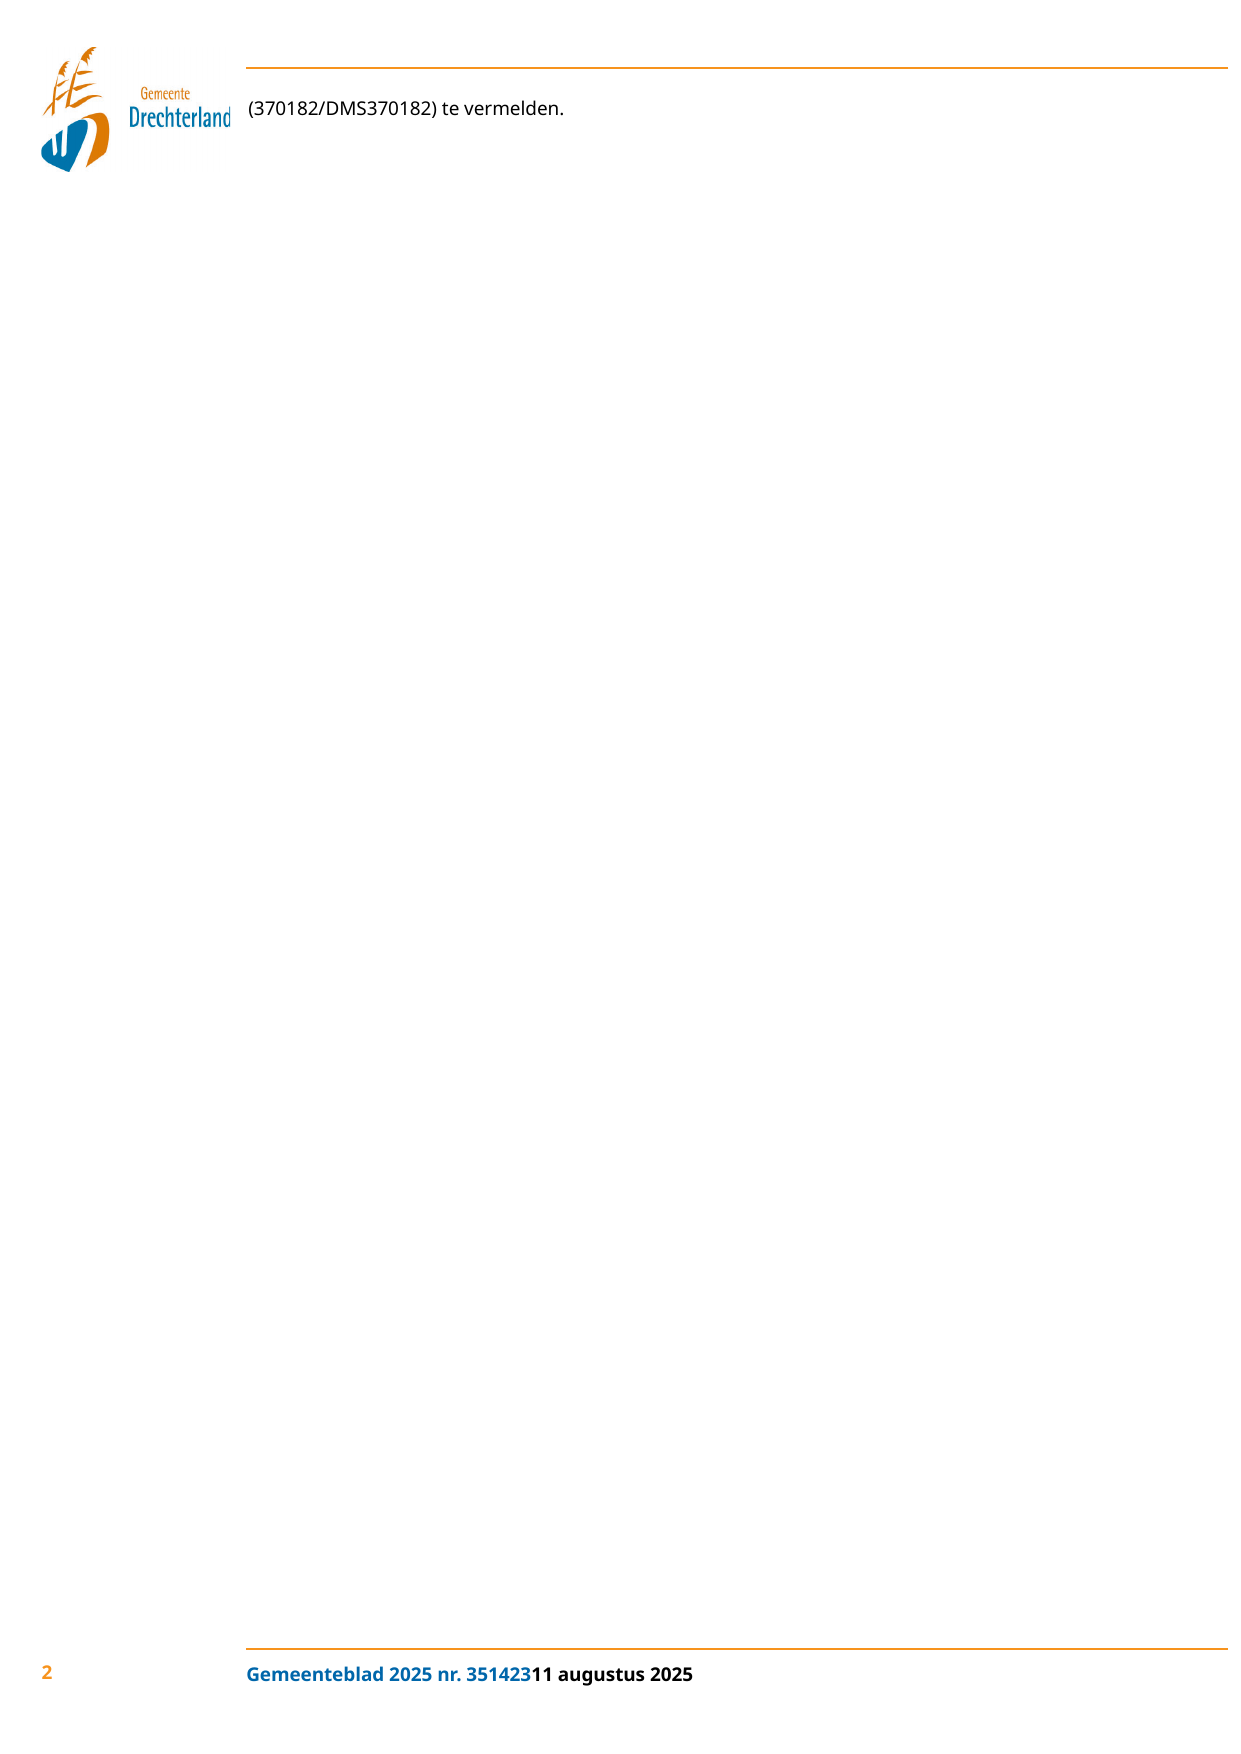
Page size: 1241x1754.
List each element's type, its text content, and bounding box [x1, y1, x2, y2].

picture [41, 158, 64, 172]
picture [226, 115, 231, 124]
text (370182/DMS370182) te vermelden. [248, 95, 1152, 121]
picture [41, 47, 231, 172]
